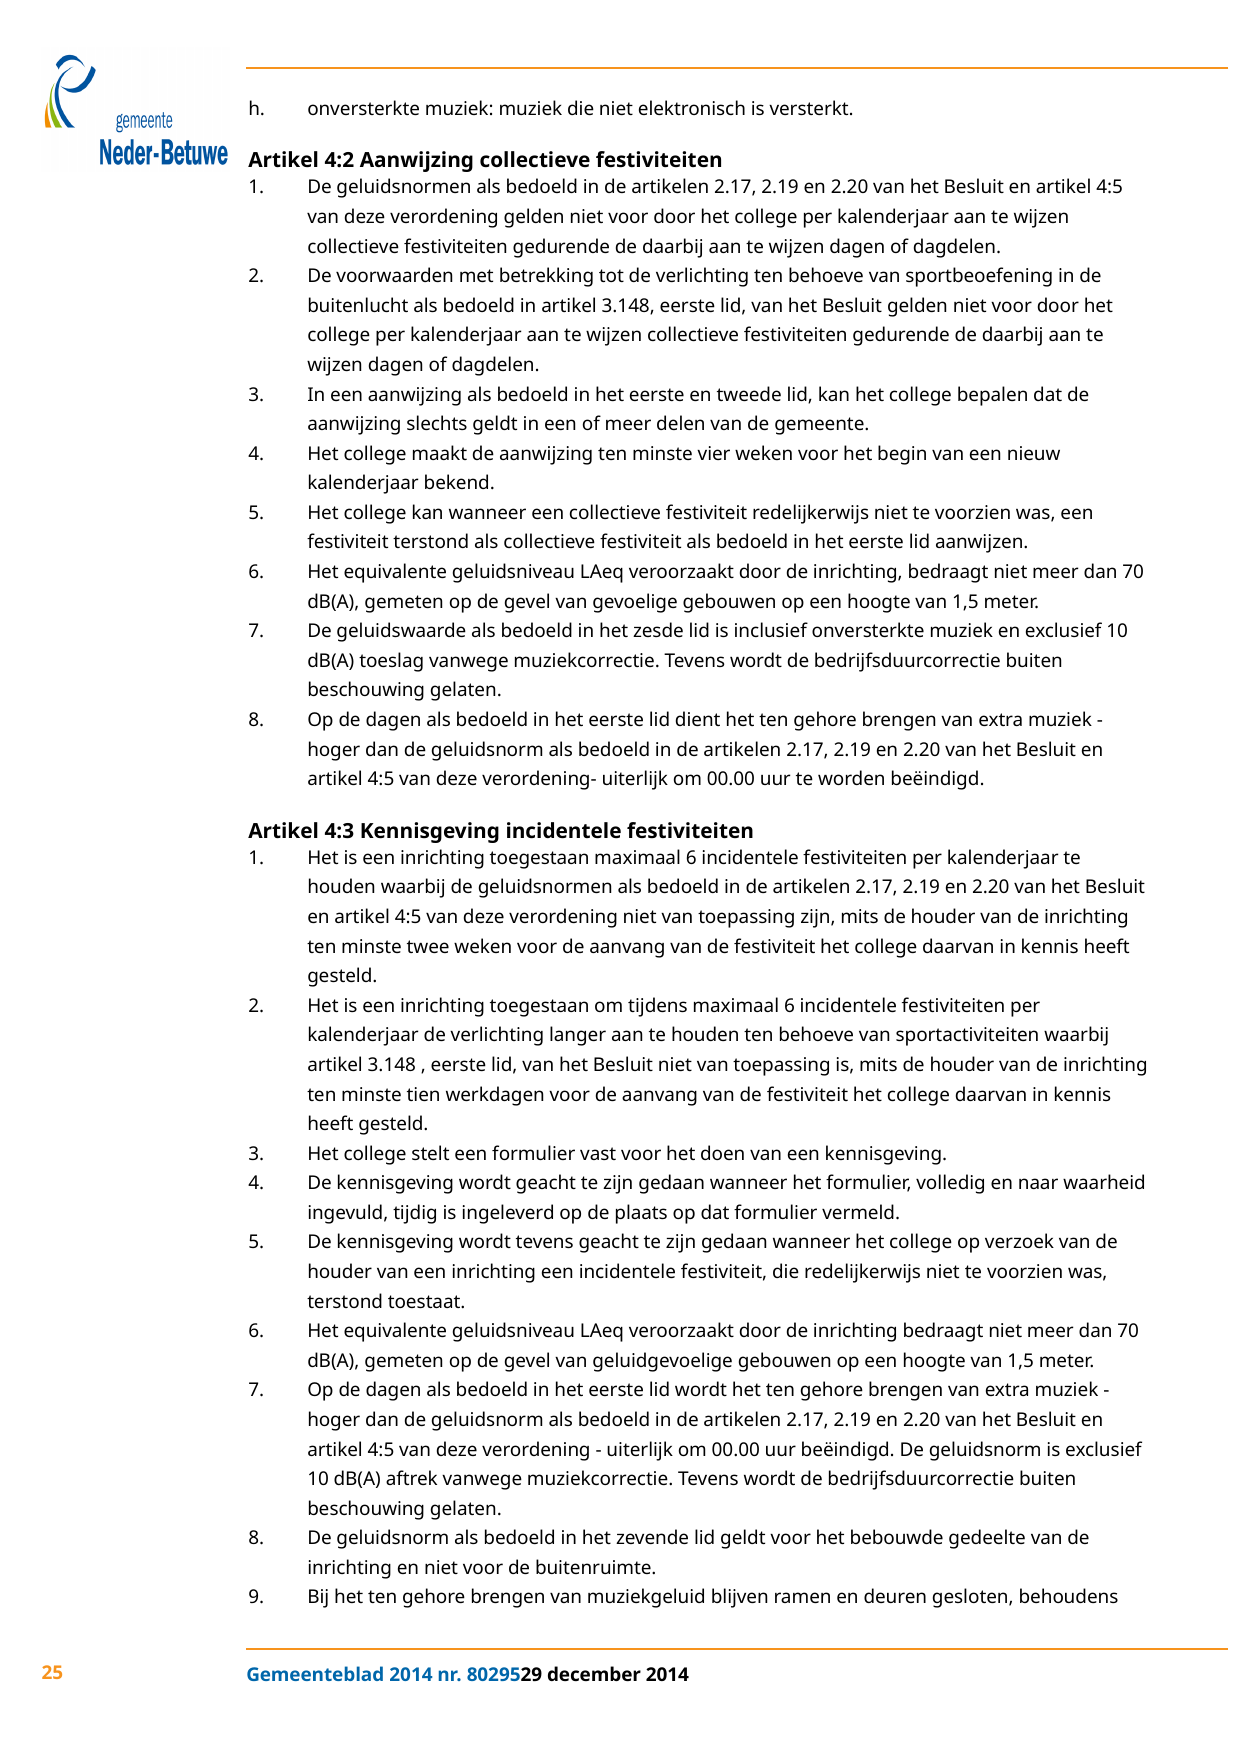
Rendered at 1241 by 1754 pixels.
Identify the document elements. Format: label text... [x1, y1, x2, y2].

list Het equivalente geluidsniveau LAeq veroorzaakt door de inrichting bedraagt niet meer dan 70 dB(A), gemeten op de gevel van geluidgevoelige gebouwen op een hoogte van 1,5 meter. [248, 1317, 1152, 1373]
list De geluidswaarde als bedoeld in het zesde lid is inclusief onversterkte muziek en exclusief 10 dB(A) toeslag vanwege muziekcorrectie. Tevens wordt de bedrijfsduurcorrectie buiten beschouwing gelaten. [248, 617, 1152, 702]
list Het college maakt de aanwijzing ten minste vier weken voor het begin van een nieuw kalenderjaar bekend. [248, 440, 1152, 495]
list Op de dagen als bedoeld in het eerste lid wordt het ten gehore brengen van extra muziek - hoger dan de geluidsnorm als bedoeld in de artikelen 2.17, 2.19 en 2.20 van het Besluit en artikel 4:5 van deze verordening - uiterlijk om 00.00 uur beëindigd. De geluidsnorm is exclusief 10 dB(A) aftrek vanwege muziekcorrectie. Tevens wordt de bedrijfsduurcorrectie buiten beschouwing gelaten. [248, 1377, 1152, 1521]
list Het is een inrichting toegestaan om tijdens maximaal 6 incidentele festiviteiten per kalenderjaar de verlichting langer aan te houden ten behoeve van sportactiviteiten waarbij artikel 3.148 , eerste lid, van het Besluit niet van toepassing is, mits de houder van de inrichting ten minste tien werkdagen voor de aanvang van de festiviteit het college daarvan in kennis heeft gesteld. [248, 992, 1152, 1136]
list Het college stelt een formulier vast voor het doen van een kennisgeving. [248, 1140, 1152, 1166]
list Het is een inrichting toegestaan maximaal 6 incidentele festiviteiten per kalenderjaar te houden waarbij de geluidsnormen als bedoeld in de artikelen 2.17, 2.19 en 2.20 van het Besluit en artikel 4:5 van deze verordening niet van toepassing zijn, mits de houder van de inrichting ten minste twee weken voor de aanvang van de festiviteit het college daarvan in kennis heeft gesteld. [248, 844, 1152, 988]
list In een aanwijzing als bedoeld in het eerste en tweede lid, kan het college bepalen dat de aanwijzing slechts geldt in een of meer delen van de gemeente. [248, 381, 1152, 436]
picture [41, 47, 231, 172]
list De kennisgeving wordt geacht te zijn gedaan wanneer het formulier, volledig en naar waarheid ingevuld, tijdig is ingeleverd op de plaats op dat formulier vermeld. [248, 1169, 1152, 1225]
list Op de dagen als bedoeld in het eerste lid dient het ten gehore brengen van extra muziek - hoger dan de geluidsnorm als bedoeld in de artikelen 2.17, 2.19 en 2.20 van het Besluit en artikel 4:5 van deze verordening- uiterlijk om 00.00 uur te worden beëindigd. [248, 706, 1152, 791]
list onversterkte muziek: muziek die niet elektronisch is versterkt. [248, 95, 1152, 121]
list Het equivalente geluidsniveau LAeq veroorzaakt door de inrichting, bedraagt niet meer dan 70 dB(A), gemeten op de gevel van gevoelige gebouwen op een hoogte van 1,5 meter. [248, 558, 1152, 613]
list Het college kan wanneer een collectieve festiviteit redelijkerwijs niet te voorzien was, een festiviteit terstond als collectieve festiviteit als bedoeld in het eerste lid aanwijzen. [248, 499, 1152, 554]
text Artikel 4:2 Aanwijzing collectieve festiviteiten [248, 145, 1152, 174]
text Artikel 4:3 Kennisgeving incidentele festiviteiten [248, 816, 1152, 844]
list De voorwaarden met betrekking tot de verlichting ten behoeve van sportbeoefening in de buitenlucht als bedoeld in artikel 3.148, eerste lid, van het Besluit gelden niet voor door het college per kalenderjaar aan te wijzen collectieve festiviteiten gedurende de daarbij aan te wijzen dagen of dagdelen. [248, 262, 1152, 377]
list De geluidsnorm als bedoeld in het zevende lid geldt voor het bebouwde gedeelte van de inrichting en niet voor de buitenruimte. [248, 1524, 1152, 1580]
list Bij het ten gehore brengen van muziekgeluid blijven ramen en deuren gesloten, behoudens [248, 1584, 1152, 1609]
list De kennisgeving wordt tevens geacht te zijn gedaan wanneer het college op verzoek van de houder van een inrichting een incidentele festiviteit, die redelijkerwijs niet te voorzien was, terstond toestaat. [248, 1229, 1152, 1314]
list De geluidsnormen als bedoeld in de artikelen 2.17, 2.19 en 2.20 van het Besluit en artikel 4:5 van deze verordening gelden niet voor door het college per kalenderjaar aan te wijzen collectieve festiviteiten gedurende de daarbij aan te wijzen dagen of dagdelen. [248, 174, 1152, 258]
